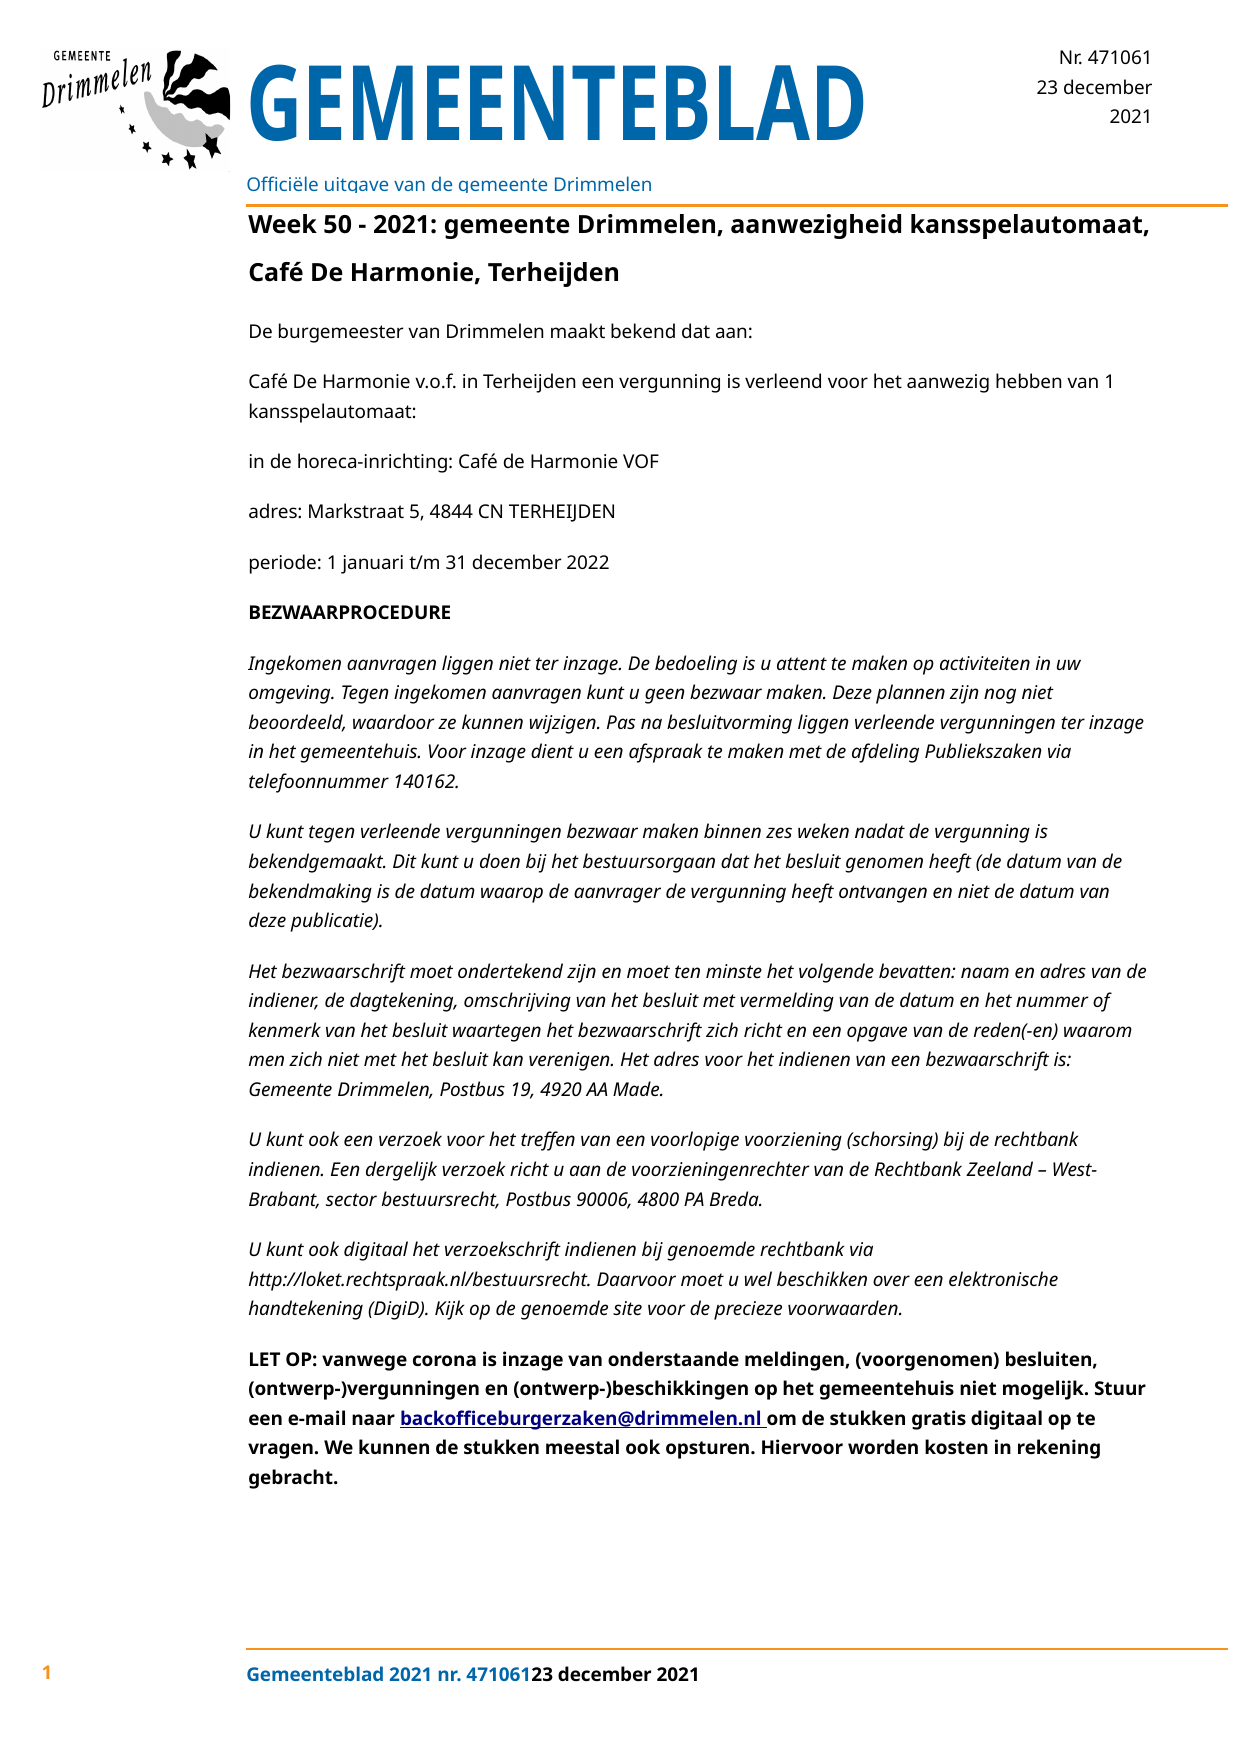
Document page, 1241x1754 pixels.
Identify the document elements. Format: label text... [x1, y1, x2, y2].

text U kunt tegen verleende vergunningen bezwaar maken binnen zes weken nadat de vergunning is bekendgemaakt. Dit kunt u doen bij het bestuursorgaan dat het besluit genomen heeft (de datum van de bekendmaking is de datum waarop de aanvrager de vergunning heeft ontvangen en niet de datum van deze publicatie). [248, 819, 1152, 933]
text adres: Markstraat 5, 4844 CN TERHEIJDEN [248, 499, 1152, 524]
text BEZWAARPROCEDURE [248, 599, 1152, 625]
text periode: 1 januari t/m 31 december 2022 [248, 549, 1152, 575]
text Café De Harmonie v.o.f. in Terheijden een vergunning is verleend voor het aanwezig hebben van 1 kansspelautomaat: [248, 368, 1152, 424]
text LET OP: vanwege corona is inzage van onderstaande meldingen, (voorgenomen) besluiten, (ontwerp-)vergunningen en (ontwerp-)beschikkingen op het gemeentehuis niet mogelijk. Stuur een e-mail naar backofficeburgerzaken@drimmelen.nl om de stukken gratis digitaal op te vragen. We kunnen de stukken meestal ook opsturen. Hiervoor worden kosten in rekening gebracht. [248, 1346, 1152, 1490]
picture [41, 47, 231, 172]
text De burgemeester van Drimmelen maakt bekend dat aan: [248, 318, 1152, 344]
text in de horeca-inrichting: Café de Harmonie VOF [248, 448, 1152, 474]
text U kunt ook digitaal het verzoekschrift indienen bij genoemde rechtbank via http://loket.rechtspraak.nl/bestuursrecht. Daarvoor moet u wel beschikken over een elektronische handtekening (DigiD). Kijk op de genoemde site voor de precieze voorwaarden. [248, 1236, 1152, 1321]
text Week 50 - 2021: gemeente Drimmelen, aanwezigheid kansspelautomaat, Café De Harmonie, Terheijden [248, 207, 1152, 288]
text Het bezwaarschrift moet ondertekend zijn en moet ten minste het volgende bevatten: naam en adres van de indiener, de dagtekening, omschrijving van het besluit met vermelding van de datum en het nummer of kenmerk van het besluit waartegen het bezwaarschrift zich richt en een opgave van de reden(-en) waarom men zich niet met het besluit kan verenigen. Het adres voor het indienen van een bezwaarschrift is: Gemeente Drimmelen, Postbus 19, 4920 AA Made. [248, 958, 1152, 1102]
text Ingekomen aanvragen liggen niet ter inzage. De bedoeling is u attent te maken op activiteiten in uw omgeving. Tegen ingekomen aanvragen kunt u geen bezwaar maken. Deze plannen zijn nog niet beoordeeld, waardoor ze kunnen wijzigen. Pas na besluitvorming liggen verleende vergunningen ter inzage in het gemeentehuis. Voor inzage dient u een afspraak te maken met de afdeling Publiekszaken via telefoonnummer 140162. [248, 650, 1152, 794]
text U kunt ook een verzoek voor het treffen van een voorlopige voorziening (schorsing) bij de rechtbank indienen. Een dergelijk verzoek richt u aan de voorzieningenrechter van de Rechtbank Zeeland – West-Brabant, sector bestuursrecht, Postbus 90006, 4800 PA Breda. [248, 1127, 1152, 1212]
